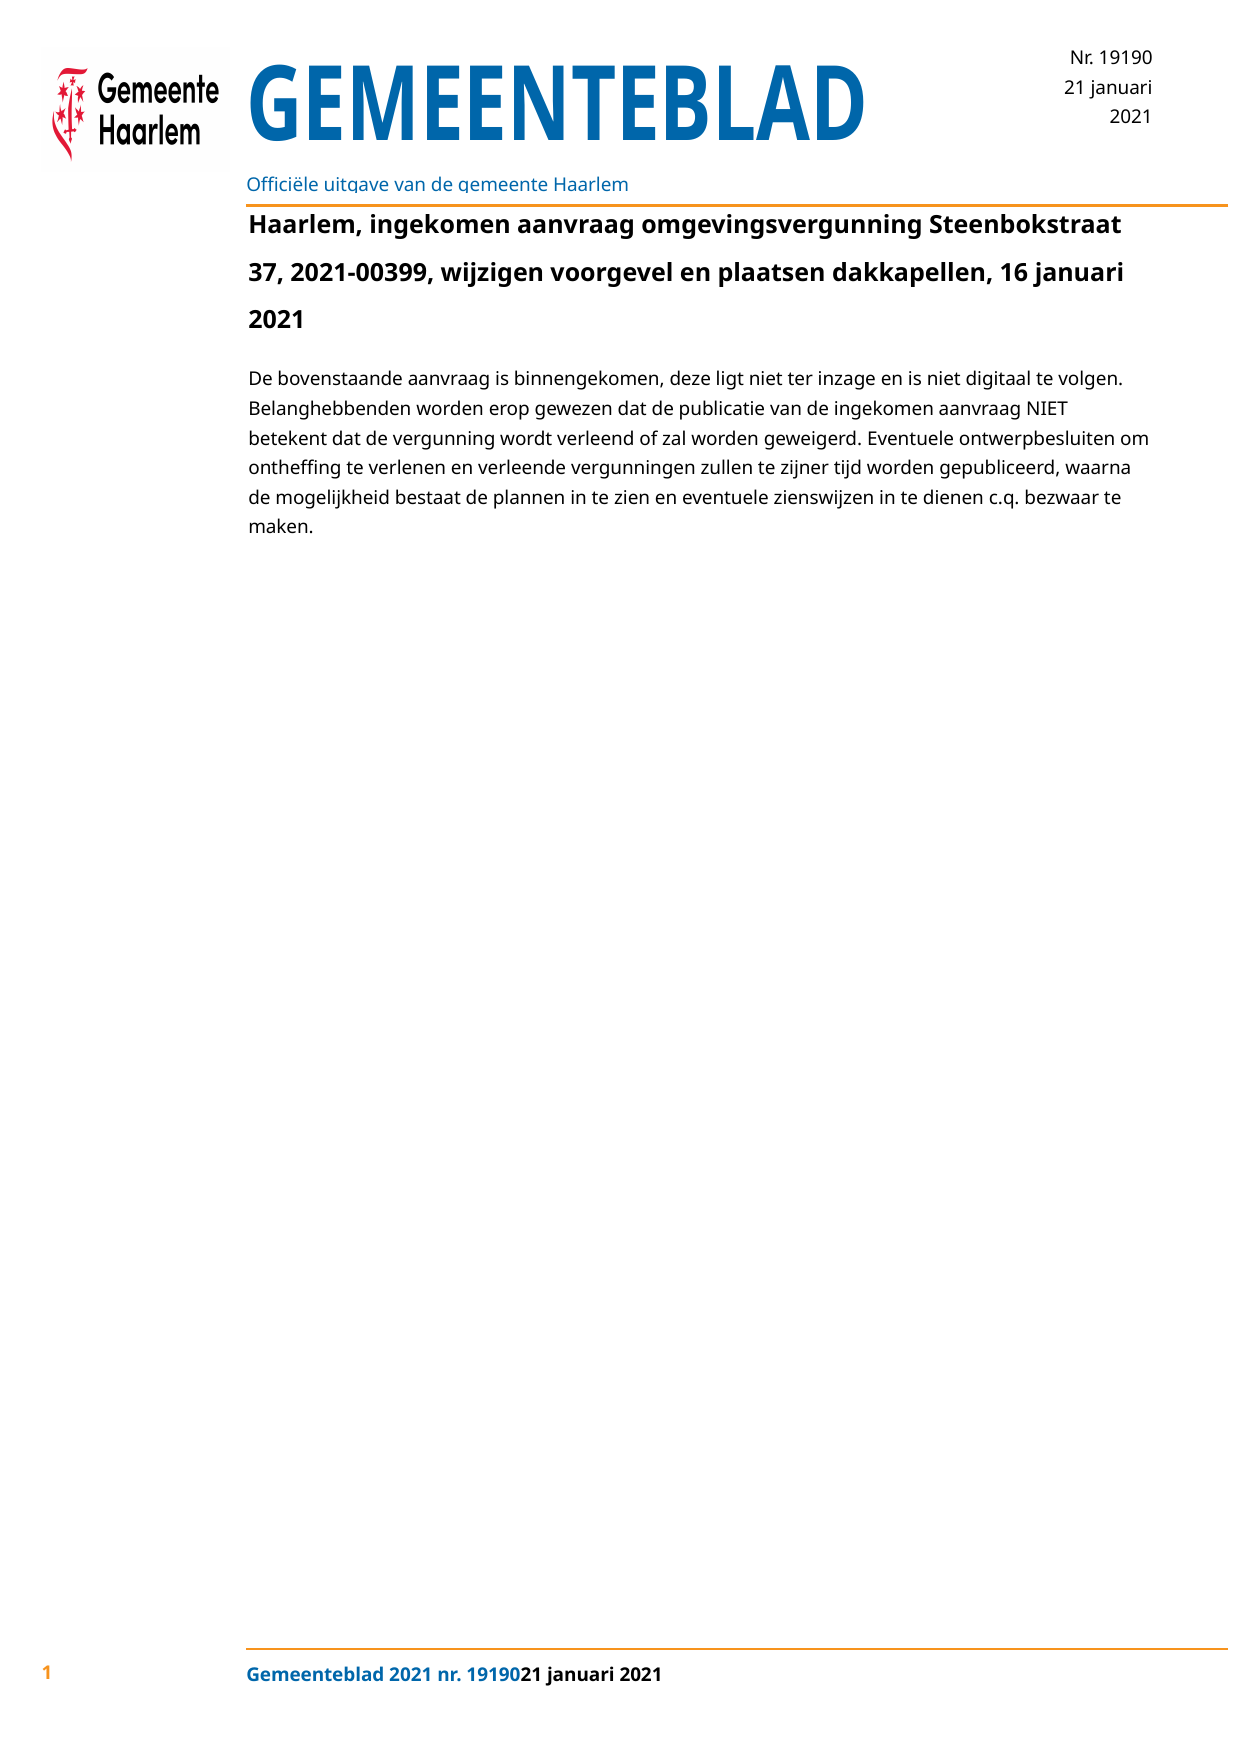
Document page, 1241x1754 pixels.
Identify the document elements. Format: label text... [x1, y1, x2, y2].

text Haarlem, ingekomen aanvraag omgevingsvergunning Steenbokstraat 37, 2021-00399, wijzigen voorgevel en plaatsen dakkapellen, 16 januari 2021 [248, 207, 1152, 336]
picture [41, 47, 231, 172]
text De bovenstaande aanvraag is binnengekomen, deze ligt niet ter inzage en is niet digitaal te volgen. Belanghebbenden worden erop gewezen dat de publicatie van de ingekomen aanvraag NIET betekent dat de vergunning wordt verleend of zal worden geweigerd. Eventuele ontwerpbesluiten om ontheffing te verlenen en verleende vergunningen zullen te zijner tijd worden gepubliceerd, waarna de mogelijkheid bestaat de plannen in te zien en eventuele zienswijzen in te dienen c.q. bezwaar te maken. [248, 366, 1152, 539]
